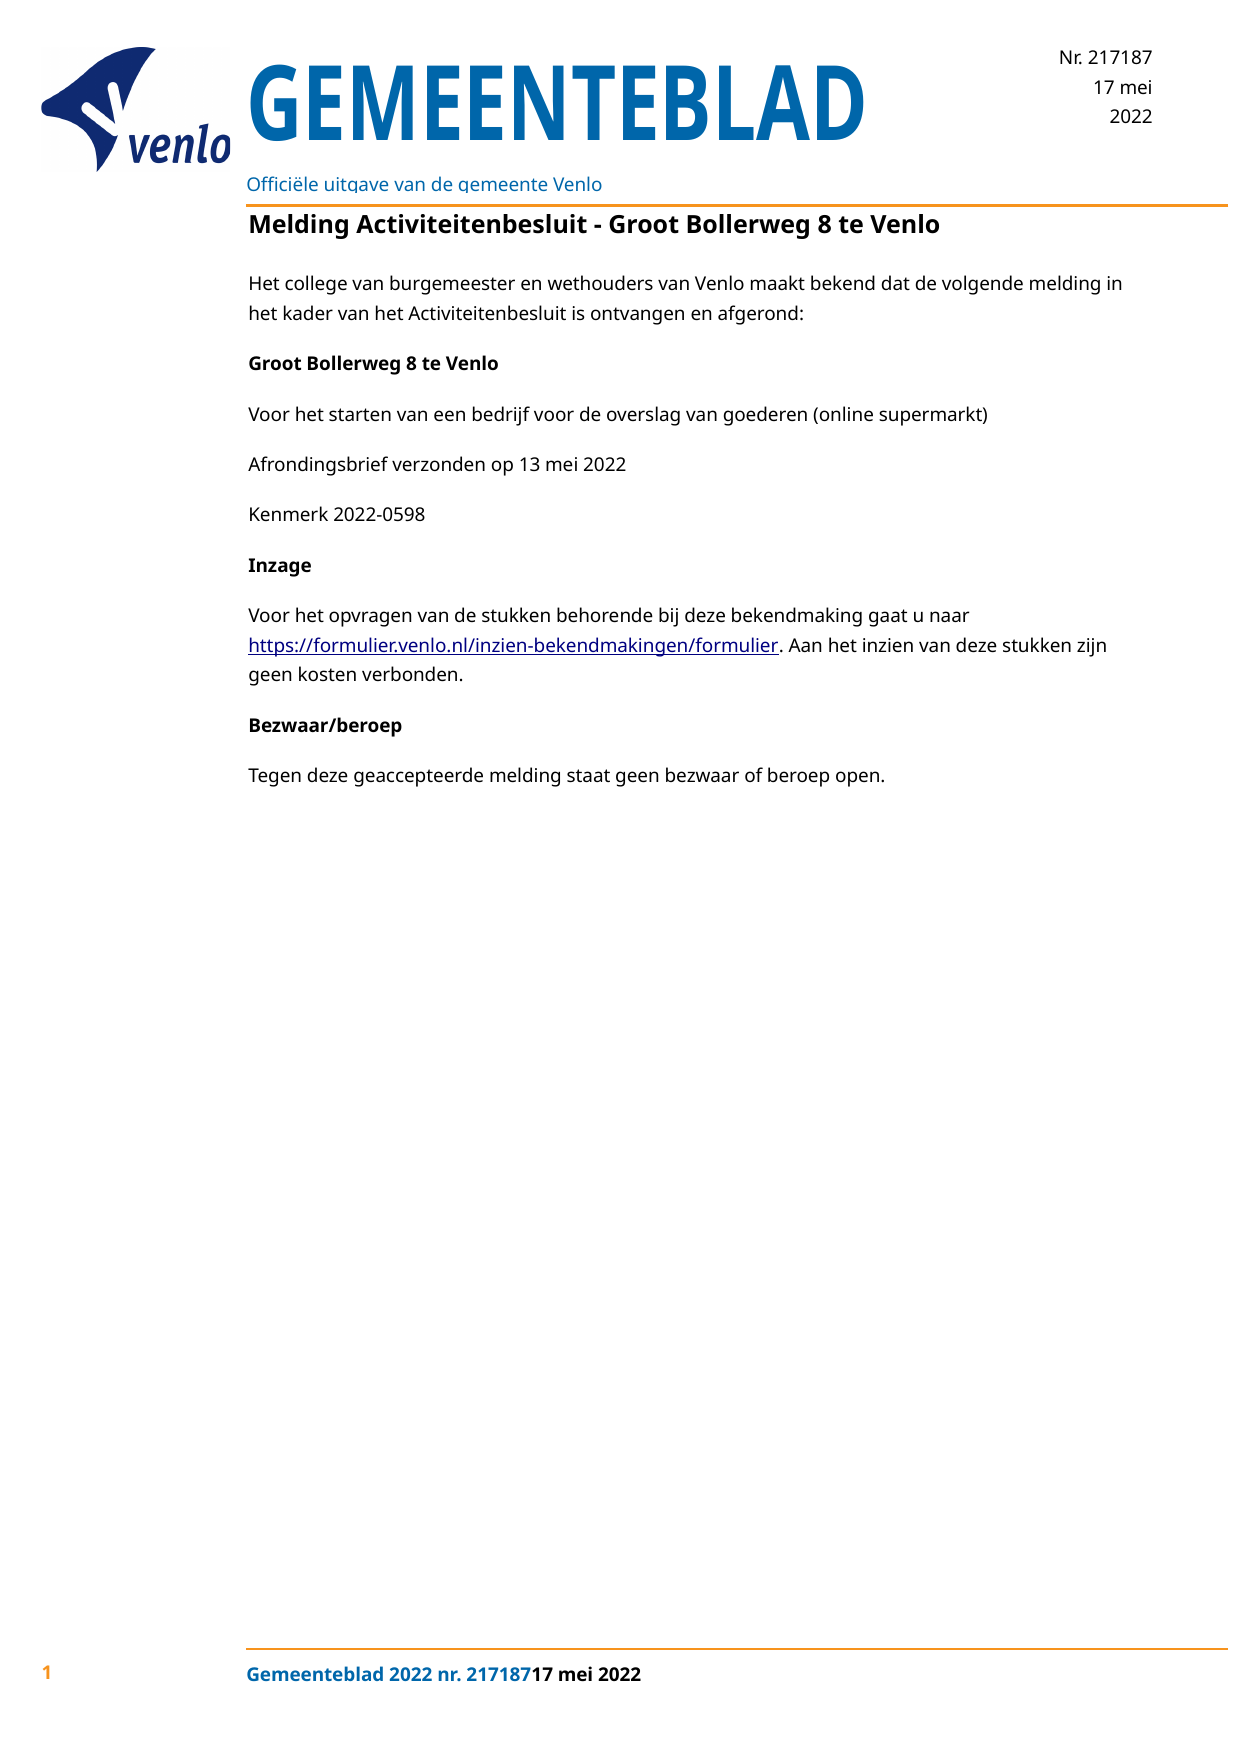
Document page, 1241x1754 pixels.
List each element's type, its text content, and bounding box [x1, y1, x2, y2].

text Melding Activiteitenbesluit - Groot Bollerweg 8 te Venlo [248, 207, 1152, 241]
text Bezwaar/beroep [248, 712, 1152, 738]
text Kenmerk 2022-0598 [248, 502, 1152, 527]
text Voor het starten van een bedrijf voor de overslag van goederen (online supermarkt) [248, 401, 1152, 426]
text Tegen deze geaccepteerde melding staat geen bezwaar of beroep open. [248, 762, 1152, 788]
picture [41, 47, 231, 172]
text Het college van burgemeester en wethouders van Venlo maakt bekend dat de volgende melding in het kader van het Activiteitenbesluit is ontvangen en afgerond: [248, 270, 1152, 326]
text Inzage [248, 552, 1152, 578]
text Voor het opvragen van de stukken behorende bij deze bekendmaking gaat u naar https://formulier.venlo.nl/inzien-bekendmakingen/formulier. Aan het inzien van deze stukken zijn geen kosten verbonden. [248, 602, 1152, 687]
text Afrondingsbrief verzonden op 13 mei 2022 [248, 451, 1152, 477]
text Groot Bollerweg 8 te Venlo [248, 350, 1152, 376]
